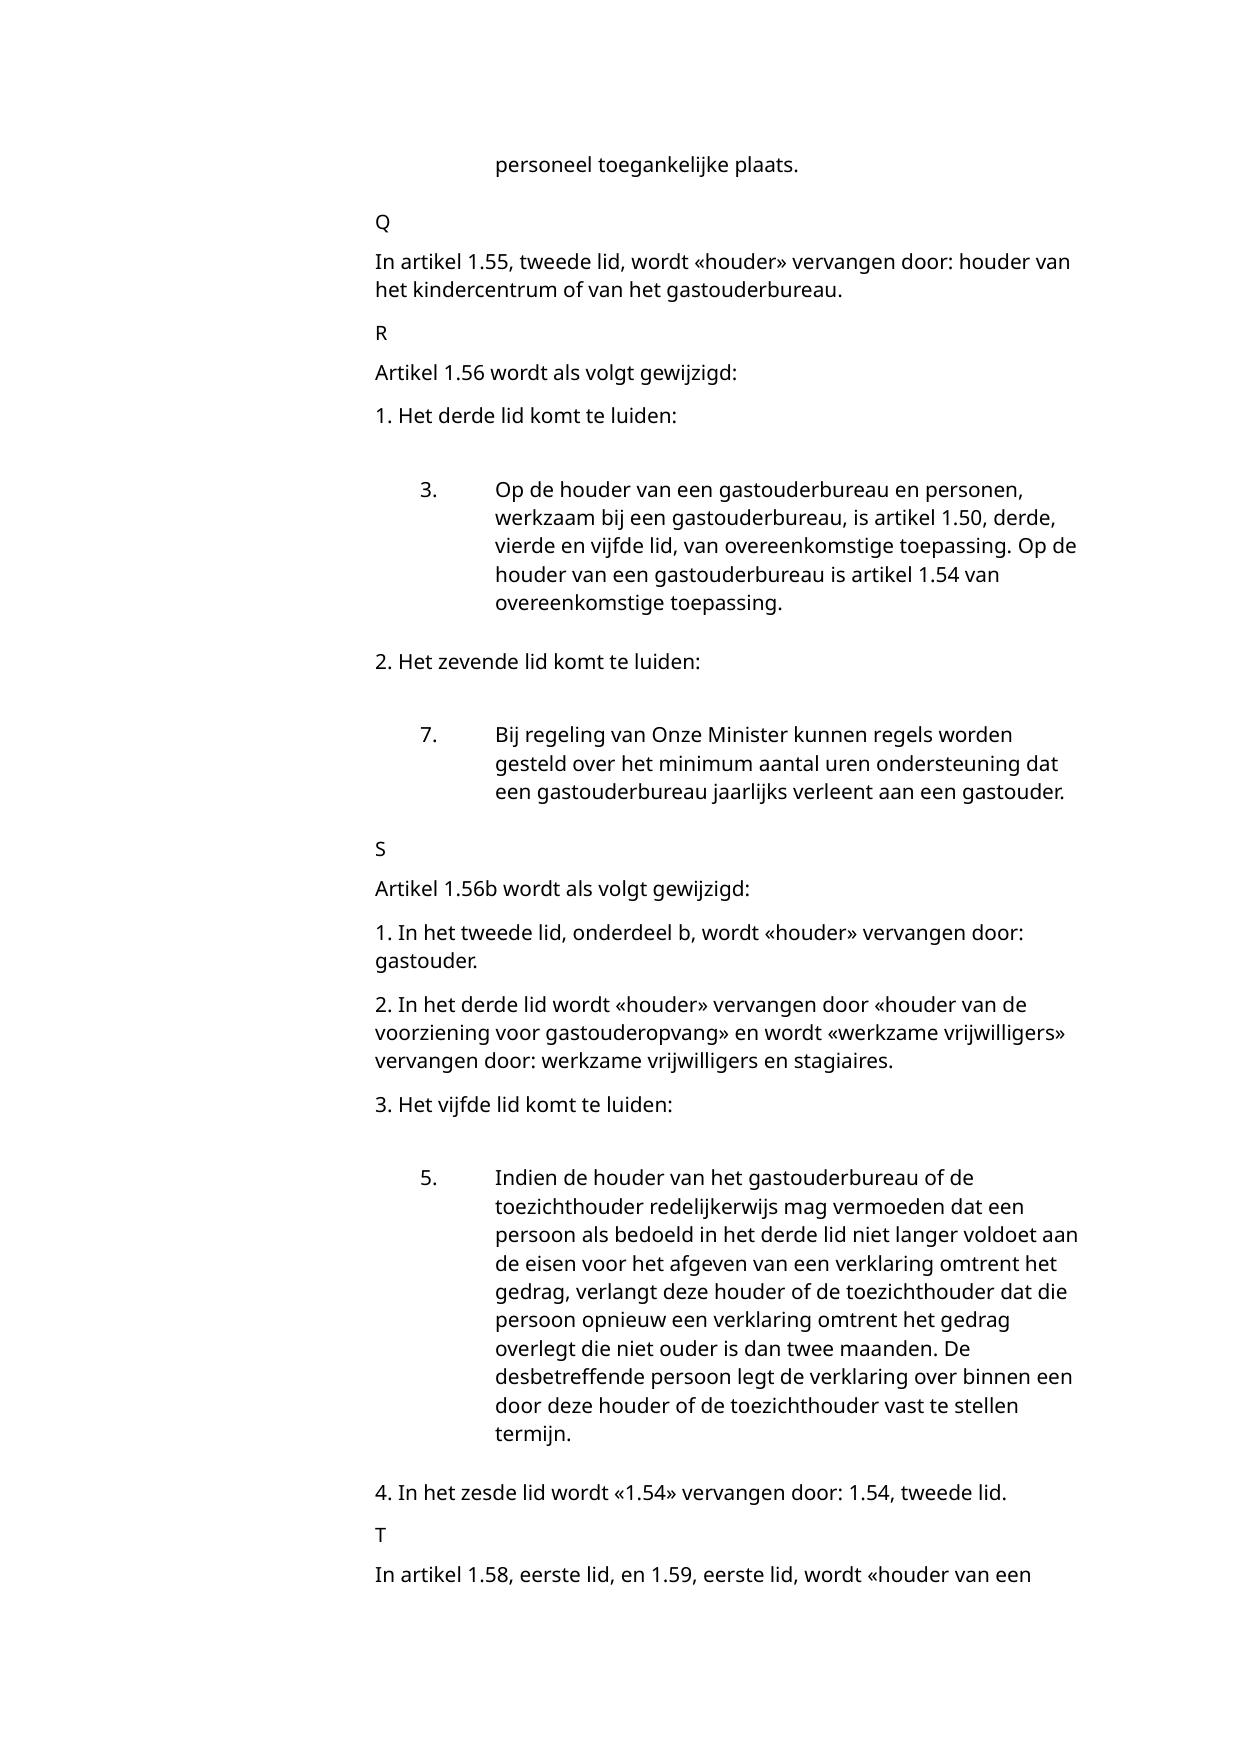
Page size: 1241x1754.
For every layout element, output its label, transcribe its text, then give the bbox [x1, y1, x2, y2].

list Indien de houder van het gastouderbureau of de toezichthouder redelijkerwijs mag vermoeden dat een persoon als bedoeld in het derde lid niet langer voldoet aan de eisen voor het afgeven van een verklaring omtrent het gedrag, verlangt deze houder of de toezichthouder dat die persoon opnieuw een verklaring omtrent het gedrag overlegt die niet ouder is dan twee maanden. De desbetreffende persoon legt de verklaring over binnen een door deze houder of de toezichthouder vast te stellen termijn. [420, 1163, 1090, 1448]
text In artikel 1.55, tweede lid, wordt «houder» vervangen door: houder van het kindercentrum of van het gastouderbureau. [375, 247, 1090, 304]
text R [375, 319, 1090, 346]
text T [375, 1521, 1090, 1548]
text 1. In het tweede lid, onderdeel b, wordt «houder» vervangen door: gastouder. [375, 918, 1090, 975]
text 4. In het zesde lid wordt «1.54» vervangen door: 1.54, tweede lid. [375, 1478, 1090, 1506]
text 2. In het derde lid wordt «houder» vervangen door «houder van de voorziening voor gastouderopvang» en wordt «werkzame vrijwilligers» vervangen door: werkzame vrijwilligers en stagiaires. [375, 990, 1090, 1075]
list Bij regeling van Onze Minister kunnen regels worden gesteld over het minimum aantal uren ondersteuning dat een gastouderbureau jaarlijks verleent aan een gastouder. [420, 720, 1090, 806]
list Op de houder van een gastouderbureau en personen, werkzaam bij een gastouderbureau, is artikel 1.50, derde, vierde en vijfde lid, van overeenkomstige toepassing. Op de houder van een gastouderbureau is artikel 1.54 van overeenkomstige toepassing. [420, 475, 1090, 617]
text 1. Het derde lid komt te luiden: [375, 401, 1090, 430]
text Artikel 1.56 wordt als volgt gewijzigd: [375, 358, 1090, 386]
text 2. Het zevende lid komt te luiden: [375, 647, 1090, 675]
list personeel toegankelijke plaats. [420, 150, 1090, 178]
text Q [375, 208, 1090, 235]
text In artikel 1.58, eerste lid, en 1.59, eerste lid, wordt «houder van een [375, 1560, 1090, 1588]
text 3. Het vijfde lid komt te luiden: [375, 1090, 1090, 1118]
text S [375, 836, 1090, 863]
text Artikel 1.56b wordt als volgt gewijzigd: [375, 874, 1090, 903]
